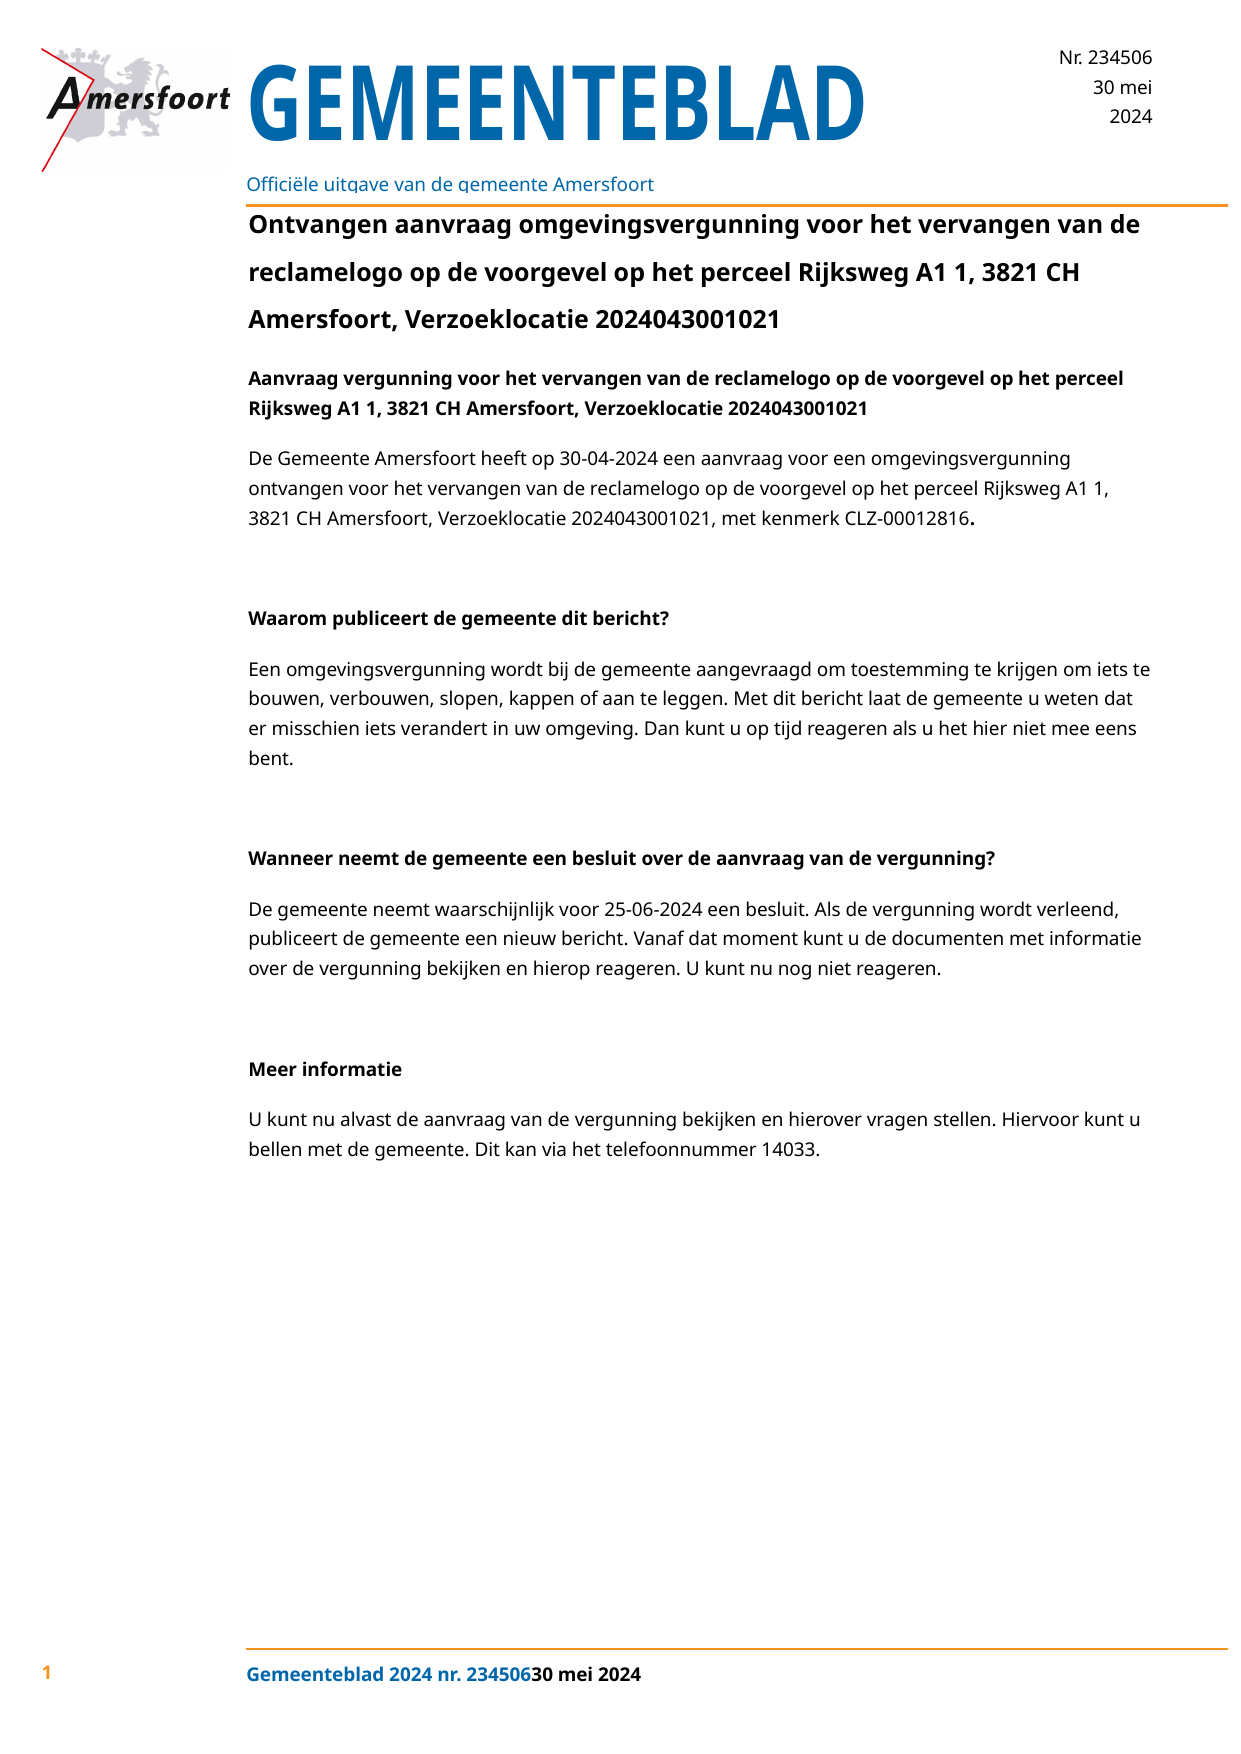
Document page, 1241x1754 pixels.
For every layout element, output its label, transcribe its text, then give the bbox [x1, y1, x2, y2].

text De gemeente neemt waarschijnlijk voor 25-06-2024 een besluit. Als de vergunning wordt verleend, publiceert de gemeente een nieuw bericht. Vanaf dat moment kunt u de documenten met informatie over de vergunning bekijken en hierop reageren. U kunt nu nog niet reageren. [248, 896, 1152, 981]
picture [41, 47, 231, 172]
text Aanvraag vergunning voor het vervangen van de reclamelogo op de voorgevel op het perceel Rijksweg A1 1, 3821 CH Amersfoort, Verzoeklocatie 2024043001021 [248, 366, 1152, 421]
text Ontvangen aanvraag omgevingsvergunning voor het vervangen van de reclamelogo op de voorgevel op het perceel Rijksweg A1 1, 3821 CH Amersfoort, Verzoeklocatie 2024043001021 [248, 207, 1152, 336]
text Waarom publiceert de gemeente dit bericht? [248, 606, 1152, 631]
text Meer informatie [248, 1056, 1152, 1082]
text De Gemeente Amersfoort heeft op 30-04-2024 een aanvraag voor een omgevingsvergunning ontvangen voor het vervangen van de reclamelogo op de voorgevel op het perceel Rijksweg A1 1, 3821 CH Amersfoort, Verzoeklocatie 2024043001021, met kenmerk CLZ-00012816. [248, 446, 1152, 530]
text Wanneer neemt de gemeente een besluit over de aanvraag van de vergunning? [248, 846, 1152, 871]
text U kunt nu alvast de aanvraag van de vergunning bekijken en hierover vragen stellen. Hiervoor kunt u bellen met de gemeente. Dit kan via het telefoonnummer 14033. [248, 1106, 1152, 1162]
text Een omgevingsvergunning wordt bij de gemeente aangevraagd om toestemming te krijgen om iets te bouwen, verbouwen, slopen, kappen of aan te leggen. Met dit bericht laat de gemeente u weten dat er misschien iets verandert in uw omgeving. Dan kunt u op tijd reageren als u het hier niet mee eens bent. [248, 656, 1152, 770]
